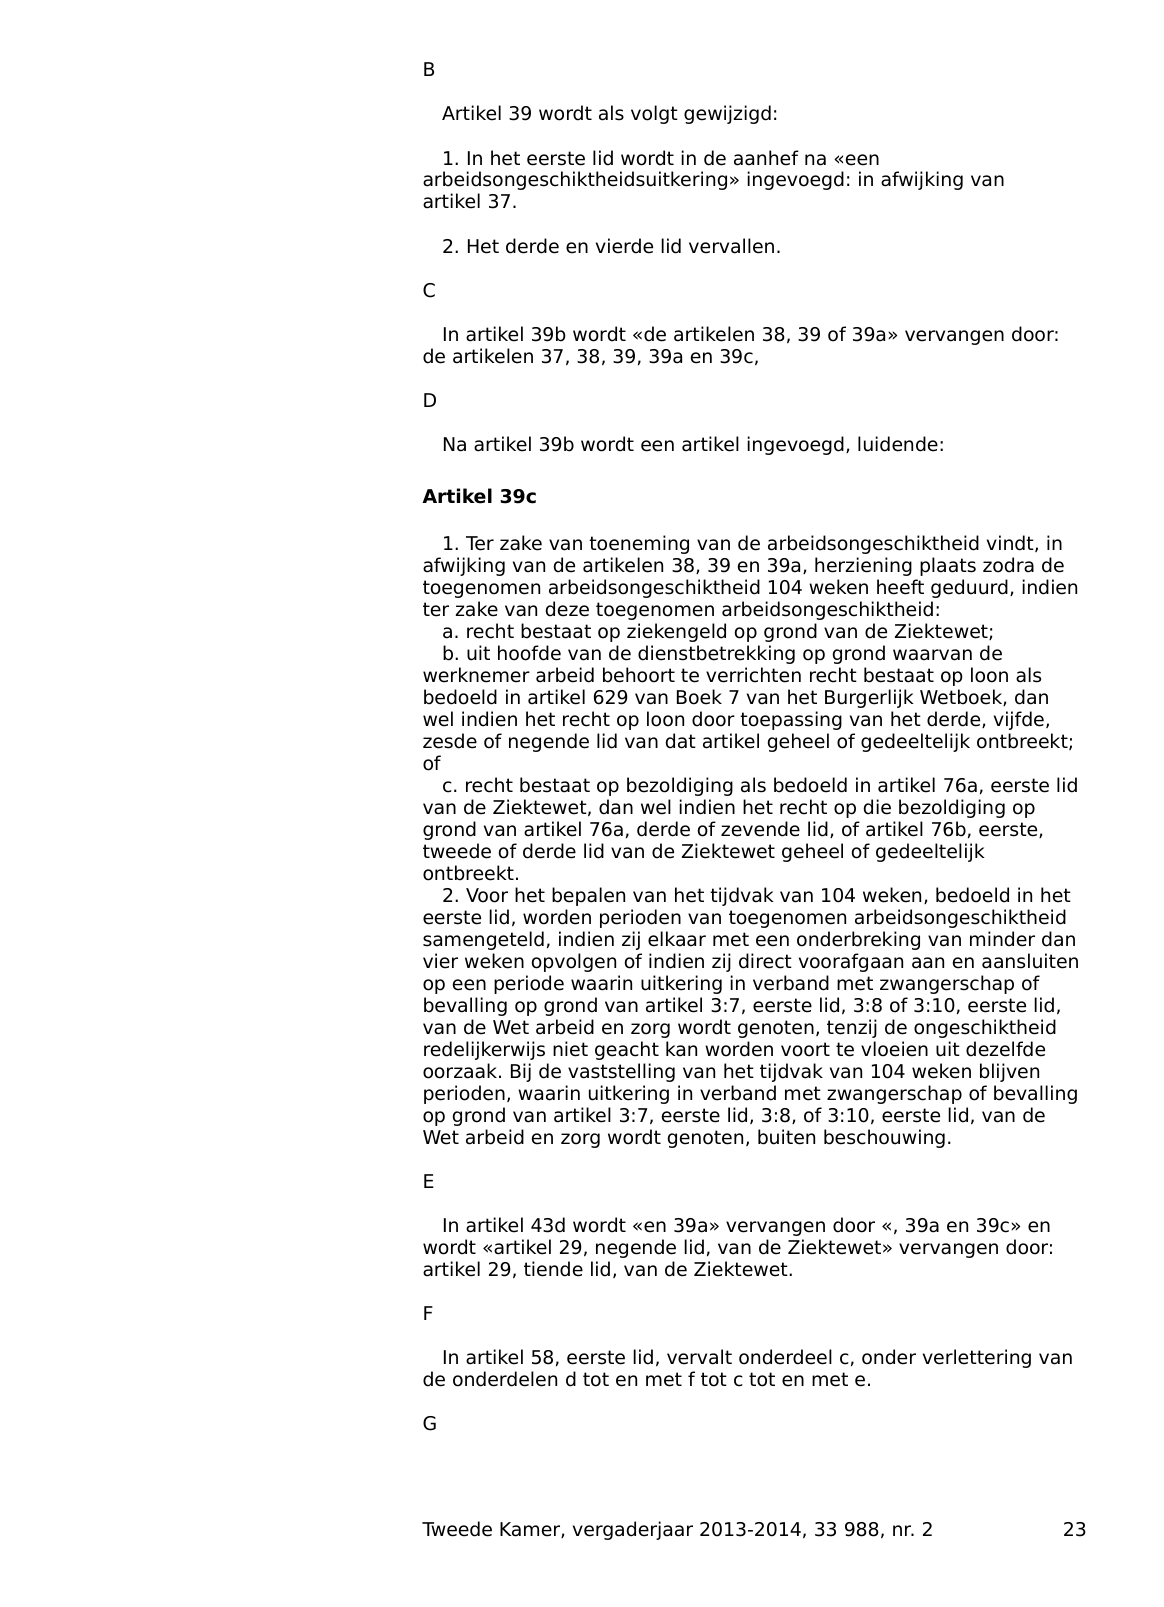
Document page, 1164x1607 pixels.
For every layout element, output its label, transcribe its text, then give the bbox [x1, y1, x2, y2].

text F [422, 1303, 1087, 1325]
text 2. Het derde en vierde lid vervallen. [422, 236, 1087, 257]
text In artikel 39b wordt «de artikelen 38, 39 of 39a» vervangen door: de artikelen 37, 38, 39, 39a en 39c, [422, 324, 1087, 368]
text 1. Ter zake van toeneming van de arbeidsongeschiktheid vindt, in afwijking van de artikelen 38, 39 en 39a, herziening plaats zodra de toegenomen arbeidsongeschiktheid 104 weken heeft geduurd, indien ter zake van deze toegenomen arbeidsongeschiktheid: [422, 533, 1087, 621]
text E [422, 1171, 1087, 1193]
text D [422, 390, 1087, 412]
text Na artikel 39b wordt een artikel ingevoegd, luidende: [422, 434, 1087, 456]
text C [422, 280, 1087, 302]
text b. uit hoofde van de dienstbetrekking op grond waarvan de werknemer arbeid behoort te verrichten recht bestaat op loon als bedoeld in artikel 629 van Boek 7 van het Burgerlijk Wetboek, dan wel indien het recht op loon door toepassing van het derde, vijfde, zesde of negende lid van dat artikel geheel of gedeeltelijk ontbreekt; of [422, 643, 1087, 775]
text G [422, 1413, 1087, 1435]
text In artikel 58, eerste lid, vervalt onderdeel c, onder verlettering van de onderdelen d tot en met f tot c tot en met e. [422, 1347, 1087, 1391]
text 1. In het eerste lid wordt in de aanhef na «een arbeidsongeschiktheidsuitkering» ingevoegd: in afwijking van artikel 37. [422, 147, 1087, 213]
text Artikel 39 wordt als volgt gewijzigd: [422, 103, 1087, 125]
subtitle Artikel 39c [422, 486, 1087, 508]
text 2. Voor het bepalen van het tijdvak van 104 weken, bedoeld in het eerste lid, worden perioden van toegenomen arbeidsongeschiktheid samengeteld, indien zij elkaar met een onderbreking van minder dan vier weken opvolgen of indien zij direct voorafgaan aan en aansluiten op een periode waarin uitkering in verband met zwangerschap of bevalling op grond van artikel 3:7, eerste lid, 3:8 of 3:10, eerste lid, van de Wet arbeid en zorg wordt genoten, tenzij de ongeschiktheid redelijkerwijs niet geacht kan worden voort te vloeien uit dezelfde oorzaak. Bij de vaststelling van het tijdvak van 104 weken blijven perioden, waarin uitkering in verband met zwangerschap of bevalling op grond van artikel 3:7, eerste lid, 3:8, of 3:10, eerste lid, van de Wet arbeid en zorg wordt genoten, buiten beschouwing. [422, 885, 1087, 1148]
text c. recht bestaat op bezoldiging als bedoeld in artikel 76a, eerste lid van de Ziektewet, dan wel indien het recht op die bezoldiging op grond van artikel 76a, derde of zevende lid, of artikel 76b, eerste, tweede of derde lid van de Ziektewet geheel of gedeeltelijk ontbreekt. [422, 775, 1087, 885]
text B [422, 59, 1087, 81]
text In artikel 43d wordt «en 39a» vervangen door «, 39a en 39c» en wordt «artikel 29, negende lid, van de Ziektewet» vervangen door: artikel 29, tiende lid, van de Ziektewet. [422, 1215, 1087, 1281]
text a. recht bestaat op ziekengeld op grond van de Ziektewet; [422, 621, 1087, 643]
